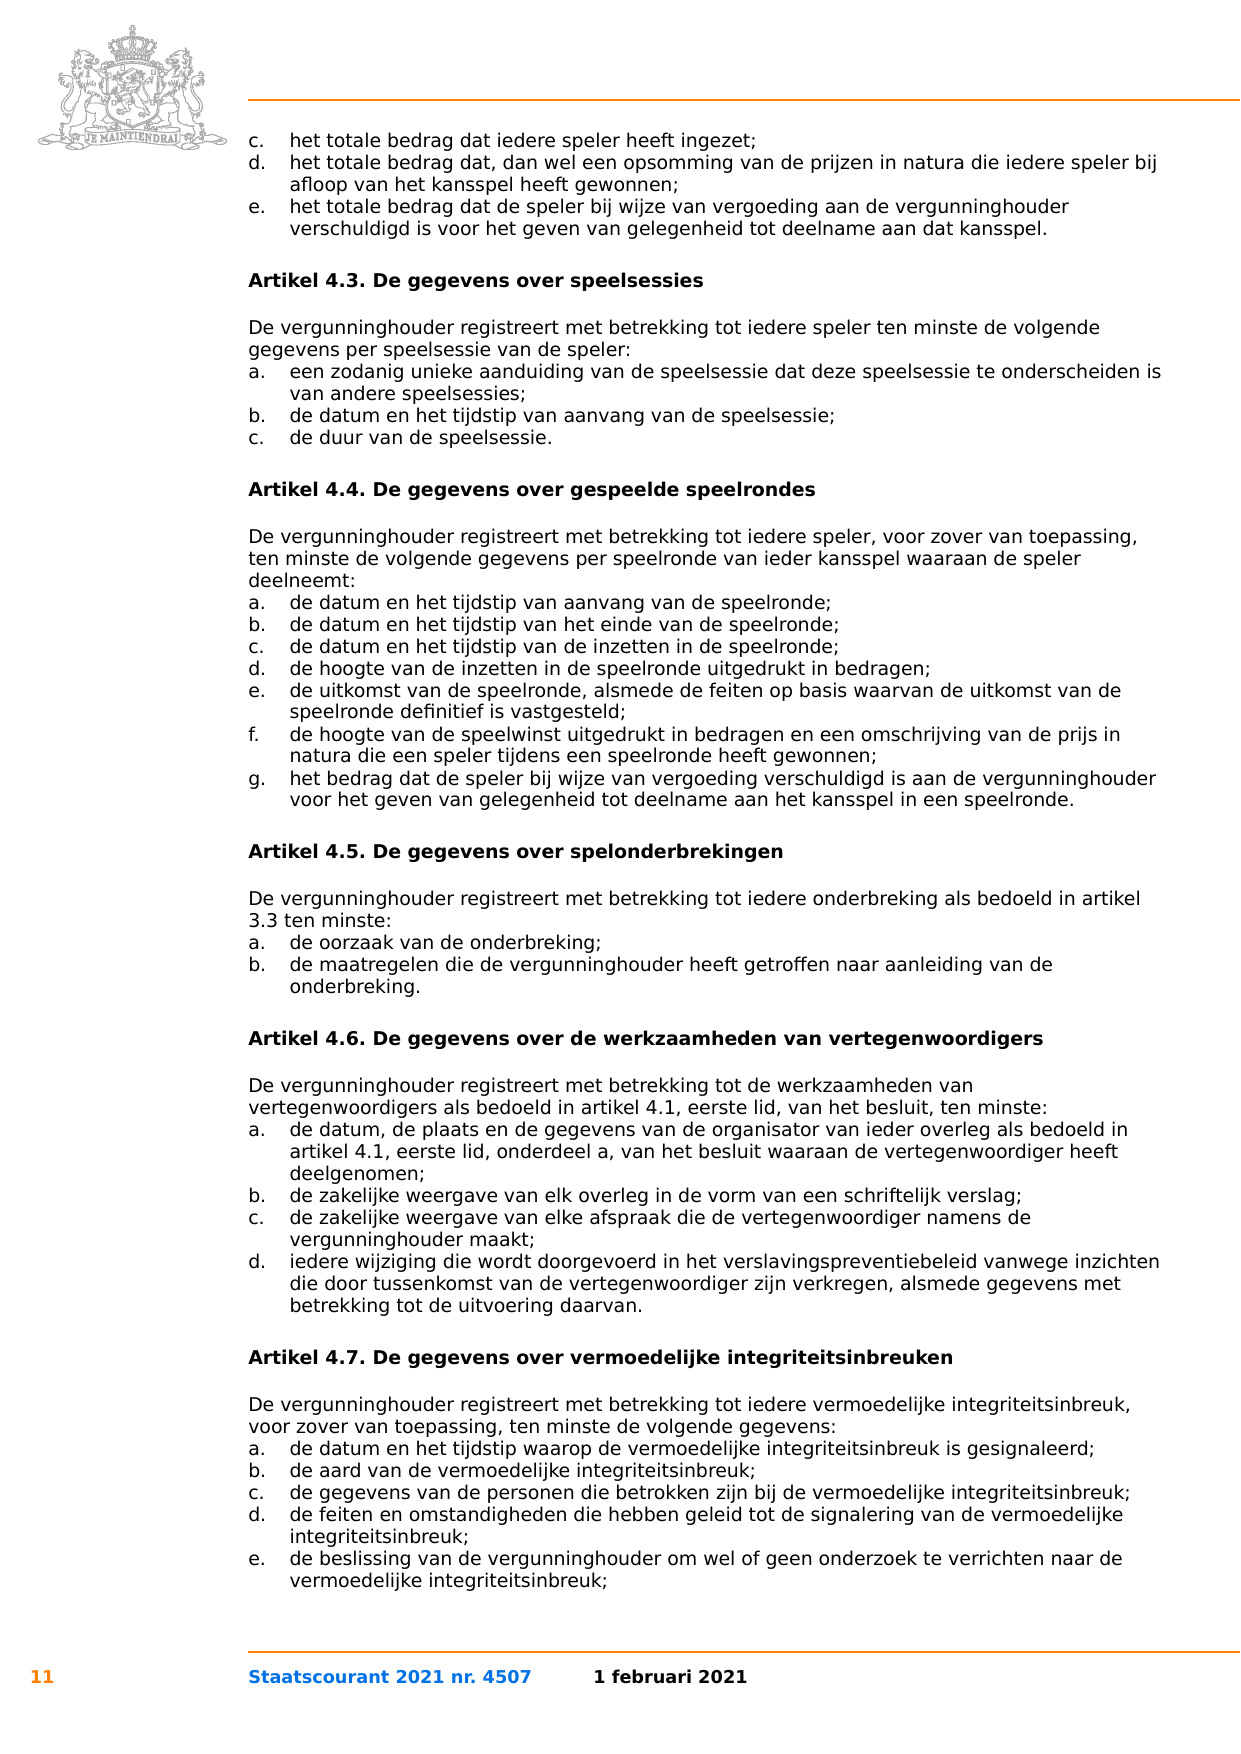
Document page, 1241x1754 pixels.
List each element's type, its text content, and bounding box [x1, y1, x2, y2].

subtitle Artikel 4.4. De gegevens over gespeelde speelrondes [248, 479, 1163, 501]
text De vergunninghouder registreert met betrekking tot de werkzaamheden van vertegenwoordigers als bedoeld in artikel 4.1, eerste lid, van het besluit, ten minste: [248, 1075, 1163, 1119]
text d. het totale bedrag dat, dan wel een opsomming van de prijzen in natura die iedere speler bij afloop van het kansspel heeft gewonnen; [248, 152, 1163, 196]
text b. de datum en het tijdstip van aanvang van de speelsessie; [248, 405, 1163, 427]
text c. de duur van de speelsessie. [248, 427, 1163, 449]
text e. de uitkomst van de speelronde, alsmede de feiten op basis waarvan de uitkomst van de speelronde definitief is vastgesteld; [248, 679, 1163, 723]
text De vergunninghouder registreert met betrekking tot iedere vermoedelijke integriteitsinbreuk, voor zover van toepassing, ten minste de volgende gegevens: [248, 1394, 1163, 1438]
text De vergunninghouder registreert met betrekking tot iedere speler, voor zover van toepassing, ten minste de volgende gegevens per speelronde van ieder kansspel waaraan de speler deelneemt: [248, 526, 1163, 592]
text c. de gegevens van de personen die betrokken zijn bij de vermoedelijke integriteitsinbreuk; [248, 1482, 1163, 1504]
text a. een zodanig unieke aanduiding van de speelsessie dat deze speelsessie te onderscheiden is van andere speelsessies; [248, 361, 1163, 405]
subtitle Artikel 4.6. De gegevens over de werkzaamheden van vertegenwoordigers [248, 1028, 1163, 1050]
text c. de datum en het tijdstip van de inzetten in de speelronde; [248, 636, 1163, 657]
text e. het totale bedrag dat de speler bij wijze van vergoeding aan de vergunninghouder verschuldigd is voor het geven van gelegenheid tot deelname aan dat kansspel. [248, 196, 1163, 240]
text a. de oorzaak van de onderbreking; [248, 932, 1163, 954]
text d. iedere wijziging die wordt doorgevoerd in het verslavingspreventiebeleid vanwege inzichten die door tussenkomst van de vertegenwoordiger zijn verkregen, alsmede gegevens met betrekking tot de uitvoering daarvan. [248, 1251, 1163, 1317]
subtitle Artikel 4.5. De gegevens over spelonderbrekingen [248, 841, 1163, 863]
subtitle Artikel 4.7. De gegevens over vermoedelijke integriteitsinbreuken [248, 1347, 1163, 1369]
subtitle Artikel 4.3. De gegevens over speelsessies [248, 270, 1163, 292]
text c. het totale bedrag dat iedere speler heeft ingezet; [248, 130, 1163, 152]
text b. de maatregelen die de vergunninghouder heeft getroffen naar aanleiding van de onderbreking. [248, 954, 1163, 998]
text a. de datum en het tijdstip waarop de vermoedelijke integriteitsinbreuk is gesignaleerd; [248, 1438, 1163, 1460]
text c. de zakelijke weergave van elke afspraak die de vertegenwoordiger namens de vergunninghouder maakt; [248, 1207, 1163, 1251]
text b. de datum en het tijdstip van het einde van de speelronde; [248, 613, 1163, 636]
text a. de datum en het tijdstip van aanvang van de speelronde; [248, 592, 1163, 613]
text d. de feiten en omstandigheden die hebben geleid tot de signalering van de vermoedelijke integriteitsinbreuk; [248, 1504, 1163, 1548]
text d. de hoogte van de inzetten in de speelronde uitgedrukt in bedragen; [248, 657, 1163, 679]
text b. de aard van de vermoedelijke integriteitsinbreuk; [248, 1460, 1163, 1482]
text a. de datum, de plaats en de gegevens van de organisator van ieder overleg als bedoeld in artikel 4.1, eerste lid, onderdeel a, van het besluit waaraan de vertegenwoordiger heeft deelgenomen; [248, 1119, 1163, 1185]
text De vergunninghouder registreert met betrekking tot iedere speler ten minste de volgende gegevens per speelsessie van de speler: [248, 317, 1163, 361]
text e. de beslissing van de vergunninghouder om wel of geen onderzoek te verrichten naar de vermoedelijke integriteitsinbreuk; [248, 1548, 1163, 1592]
text De vergunninghouder registreert met betrekking tot iedere onderbreking als bedoeld in artikel 3.3 ten minste: [248, 888, 1163, 932]
text b. de zakelijke weergave van elk overleg in de vorm van een schriftelijk verslag; [248, 1185, 1163, 1207]
picture [38, 25, 227, 150]
text g. het bedrag dat de speler bij wijze van vergoeding verschuldigd is aan de vergunninghouder voor het geven van gelegenheid tot deelname aan het kansspel in een speelronde. [248, 767, 1163, 811]
text f. de hoogte van de speelwinst uitgedrukt in bedragen en een omschrijving van de prijs in natura die een speler tijdens een speelronde heeft gewonnen; [248, 723, 1163, 767]
